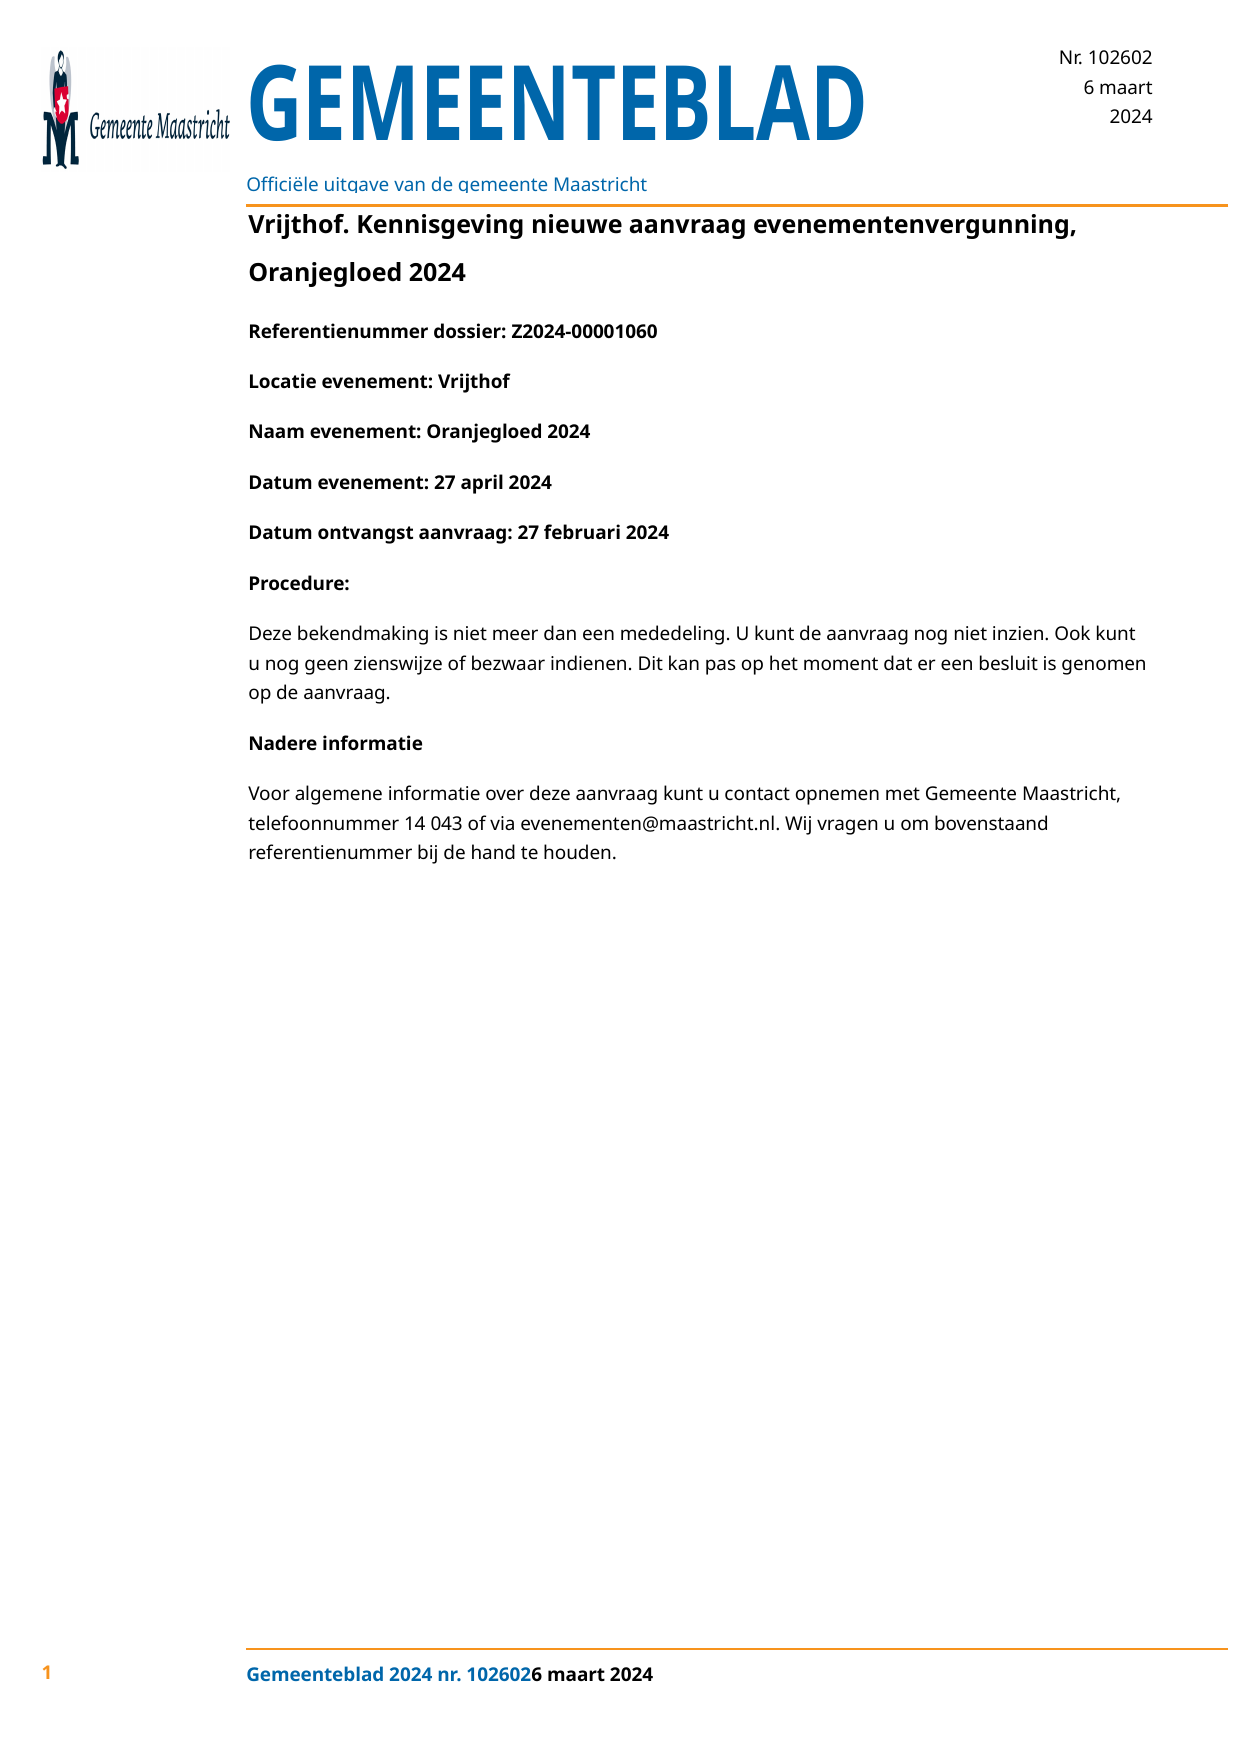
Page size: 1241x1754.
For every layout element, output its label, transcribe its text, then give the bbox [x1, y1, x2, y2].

text Naam evenement: Oranjegloed 2024 [248, 419, 1152, 444]
picture [41, 47, 231, 172]
text Voor algemene informatie over deze aanvraag kunt u contact opnemen met Gemeente Maastricht, telefoonnummer 14 043 of via evenementen@maastricht.nl. Wij vragen u om bovenstaand referentienummer bij de hand te houden. [248, 780, 1152, 865]
text Datum ontvangst aanvraag: 27 februari 2024 [248, 519, 1152, 545]
text Datum evenement: 27 april 2024 [248, 469, 1152, 495]
text Deze bekendmaking is niet meer dan een mededeling. U kunt de aanvraag nog niet inzien. Ook kunt u nog geen zienswijze of bezwaar indienen. Dit kan pas op het moment dat er een besluit is genomen op de aanvraag. [248, 620, 1152, 705]
text Nadere informatie [248, 730, 1152, 756]
text Vrijthof. Kennisgeving nieuwe aanvraag evenementenvergunning, Oranjegloed 2024 [248, 207, 1152, 288]
text Referentienummer dossier: Z2024-00001060 [248, 318, 1152, 344]
text Locatie evenement: Vrijthof [248, 368, 1152, 394]
text Procedure: [248, 570, 1152, 596]
